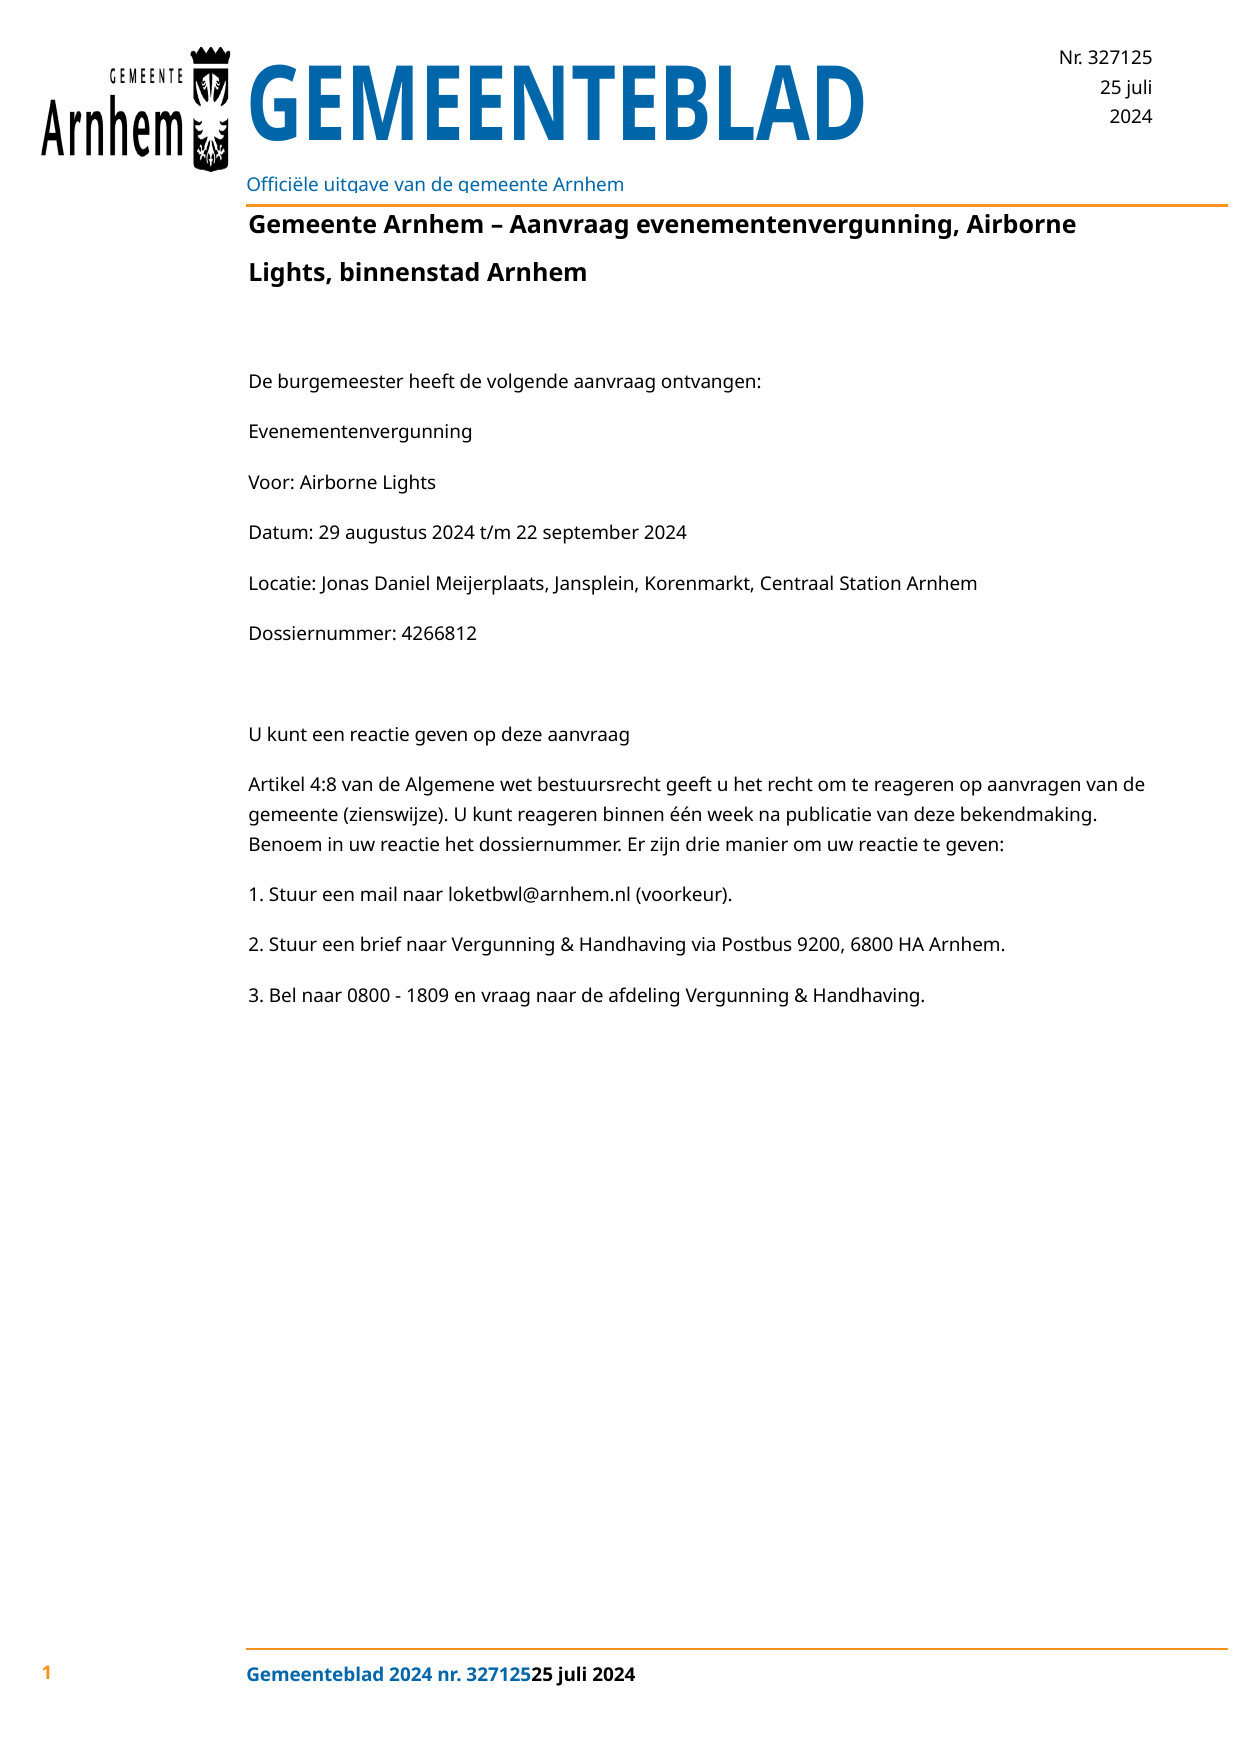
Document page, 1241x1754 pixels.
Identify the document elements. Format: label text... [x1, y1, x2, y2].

text 2. Stuur een brief naar Vergunning & Handhaving via Postbus 9200, 6800 HA Arnhem. [248, 932, 1152, 957]
text 3. Bel naar 0800 - 1809 en vraag naar de afdeling Vergunning & Handhaving. [248, 982, 1152, 1008]
text U kunt een reactie geven op deze aanvraag [248, 721, 1152, 747]
text Dossiernummer: 4266812 [248, 620, 1152, 646]
text Datum: 29 augustus 2024 t/m 22 september 2024 [248, 519, 1152, 545]
text De burgemeester heeft de volgende aanvraag ontvangen: [248, 368, 1152, 394]
text 1. Stuur een mail naar loketbwl@arnhem.nl (voorkeur). [248, 881, 1152, 907]
text Evenementenvergunning [248, 419, 1152, 444]
text Artikel 4:8 van de Algemene wet bestuursrecht geeft u het recht om te reageren op aanvragen van de gemeente (zienswijze). U kunt reageren binnen één week na publicatie van deze bekendmaking. Benoem in uw reactie het dossiernummer. Er zijn drie manier om uw reactie te geven: [248, 772, 1152, 857]
text Voor: Airborne Lights [248, 469, 1152, 495]
text Gemeente Arnhem – Aanvraag evenementenvergunning, Airborne Lights, binnenstad Arnhem [248, 207, 1152, 288]
picture [41, 47, 231, 172]
text Locatie: Jonas Daniel Meijerplaats, Jansplein, Korenmarkt, Centraal Station Arnhem [248, 570, 1152, 596]
